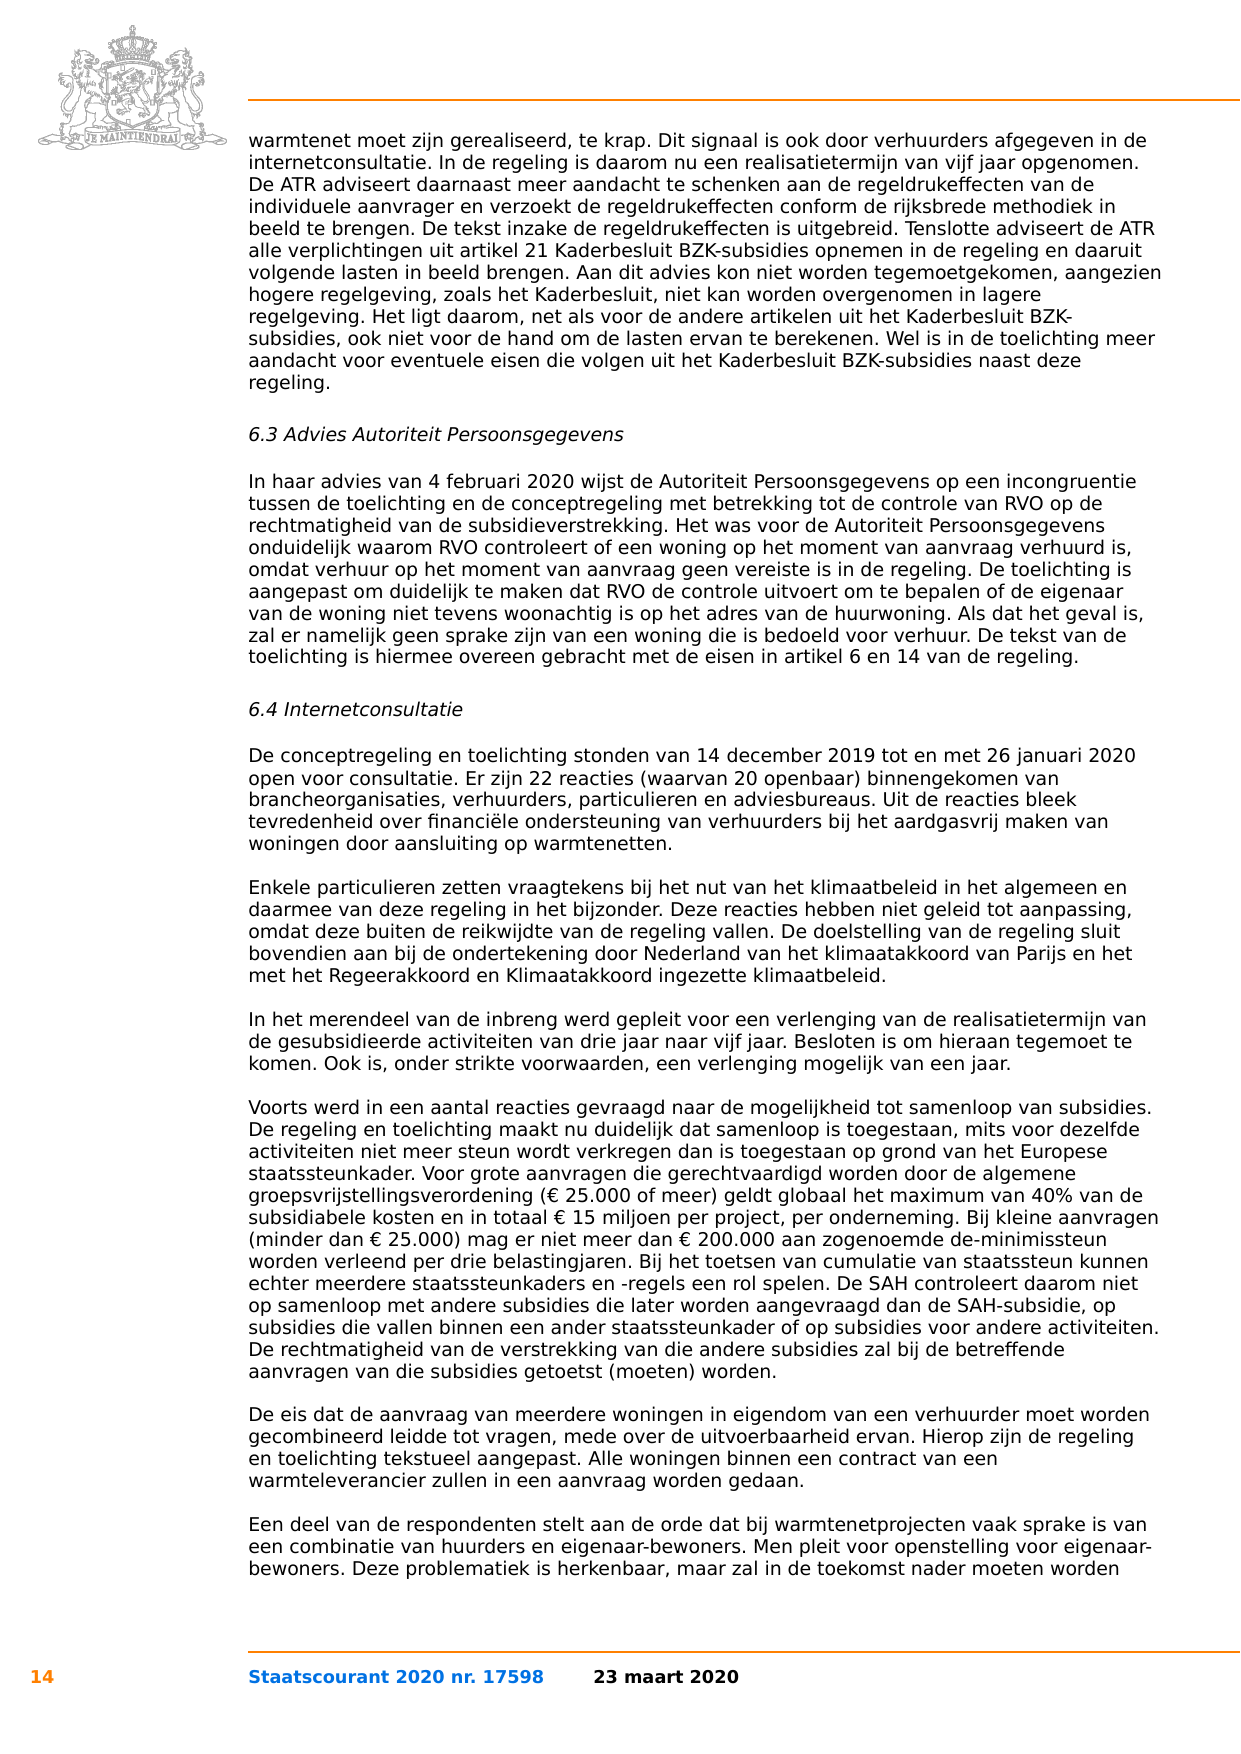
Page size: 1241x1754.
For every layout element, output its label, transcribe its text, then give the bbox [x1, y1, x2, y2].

text De eis dat de aanvraag van meerdere woningen in eigendom van een verhuurder moet worden gecombineerd leidde tot vragen, mede over de uitvoerbaarheid ervan. Hierop zijn de regeling en toelichting tekstueel aangepast. Alle woningen binnen een contract van een warmteleverancier zullen in een aanvraag worden gedaan. [248, 1404, 1163, 1492]
text Enkele particulieren zetten vraagtekens bij het nut van het klimaatbeleid in het algemeen en daarmee van deze regeling in het bijzonder. Deze reacties hebben niet geleid tot aanpassing, omdat deze buiten de reikwijdte van de regeling vallen. De doelstelling van de regeling sluit bovendien aan bij de ondertekening door Nederland van het klimaatakkoord van Parijs en het met het Regeerakkoord en Klimaatakkoord ingezette klimaatbeleid. [248, 877, 1163, 987]
text Een deel van de respondenten stelt aan de orde dat bij warmtenetprojecten vaak sprake is van een combinatie van huurders en eigenaar-bewoners. Men pleit voor openstelling voor eigenaar-bewoners. Deze problematiek is herkenbaar, maar zal in de toekomst nader moeten worden [248, 1514, 1163, 1580]
text Voorts werd in een aantal reacties gevraagd naar de mogelijkheid tot samenloop van subsidies. De regeling en toelichting maakt nu duidelijk dat samenloop is toegestaan, mits voor dezelfde activiteiten niet meer steun wordt verkregen dan is toegestaan op grond van het Europese staatssteunkader. Voor grote aanvragen die gerechtvaardigd worden door de algemene groepsvrijstellingsverordening (€ 25.000 of meer) geldt globaal het maximum van 40% van de subsidiabele kosten en in totaal € 15 miljoen per project, per onderneming. Bij kleine aanvragen (minder dan € 25.000) mag er niet meer dan € 200.000 aan zogenoemde de-minimissteun worden verleend per drie belastingjaren. Bij het toetsen van cumulatie van staatssteun kunnen echter meerdere staatssteunkaders en -regels een rol spelen. De SAH controleert daarom niet op samenloop met andere subsidies die later worden aangevraagd dan de SAH-subsidie, op subsidies die vallen binnen een ander staatssteunkader of op subsidies voor andere activiteiten. De rechtmatigheid van de verstrekking van die andere subsidies zal bij de betreffende aanvragen van die subsidies getoetst (moeten) worden. [248, 1097, 1163, 1382]
subtitle 6.3 Advies Autoriteit Persoonsgegevens [248, 424, 1163, 446]
text In het merendeel van de inbreng werd gepleit voor een verlenging van de realisatietermijn van de gesubsidieerde activiteiten van drie jaar naar vijf jaar. Besloten is om hieraan tegemoet te komen. Ook is, onder strikte voorwaarden, een verlenging mogelijk van een jaar. [248, 1009, 1163, 1075]
text In haar advies van 4 februari 2020 wijst de Autoriteit Persoonsgegevens op een incongruentie tussen de toelichting en de conceptregeling met betrekking tot de controle van RVO op de rechtmatigheid van de subsidieverstrekking. Het was voor de Autoriteit Persoonsgegevens onduidelijk waarom RVO controleert of een woning op het moment van aanvraag verhuurd is, omdat verhuur op het moment van aanvraag geen vereiste is in de regeling. De toelichting is aangepast om duidelijk te maken dat RVO de controle uitvoert om te bepalen of de eigenaar van de woning niet tevens woonachtig is op het adres van de huurwoning. Als dat het geval is, zal er namelijk geen sprake zijn van een woning die is bedoeld voor verhuur. De tekst van de toelichting is hiermee overeen gebracht met de eisen in artikel 6 en 14 van de regeling. [248, 471, 1163, 668]
picture [38, 25, 227, 150]
subtitle 6.4 Internetconsultatie [248, 698, 1163, 720]
text De conceptregeling en toelichting stonden van 14 december 2019 tot en met 26 januari 2020 open voor consultatie. Er zijn 22 reacties (waarvan 20 openbaar) binnengekomen van brancheorganisaties, verhuurders, particulieren en adviesbureaus. Uit de reacties bleek tevredenheid over financiële ondersteuning van verhuurders bij het aardgasvrij maken van woningen door aansluiting op warmtenetten. [248, 745, 1163, 855]
text warmtenet moet zijn gerealiseerd, te krap. Dit signaal is ook door verhuurders afgegeven in de internetconsultatie. In de regeling is daarom nu een realisatietermijn van vijf jaar opgenomen. De ATR adviseert daarnaast meer aandacht te schenken aan de regeldrukeffecten van de individuele aanvrager en verzoekt de regeldrukeffecten conform de rijksbrede methodiek in beeld te brengen. De tekst inzake de regeldrukeffecten is uitgebreid. Tenslotte adviseert de ATR alle verplichtingen uit artikel 21 Kaderbesluit BZK-subsidies opnemen in de regeling en daaruit volgende lasten in beeld brengen. Aan dit advies kon niet worden tegemoetgekomen, aangezien hogere regelgeving, zoals het Kaderbesluit, niet kan worden overgenomen in lagere regelgeving. Het ligt daarom, net als voor de andere artikelen uit het Kaderbesluit BZK-subsidies, ook niet voor de hand om de lasten ervan te berekenen. Wel is in de toelichting meer aandacht voor eventuele eisen die volgen uit het Kaderbesluit BZK-subsidies naast deze regeling. [248, 130, 1163, 394]
